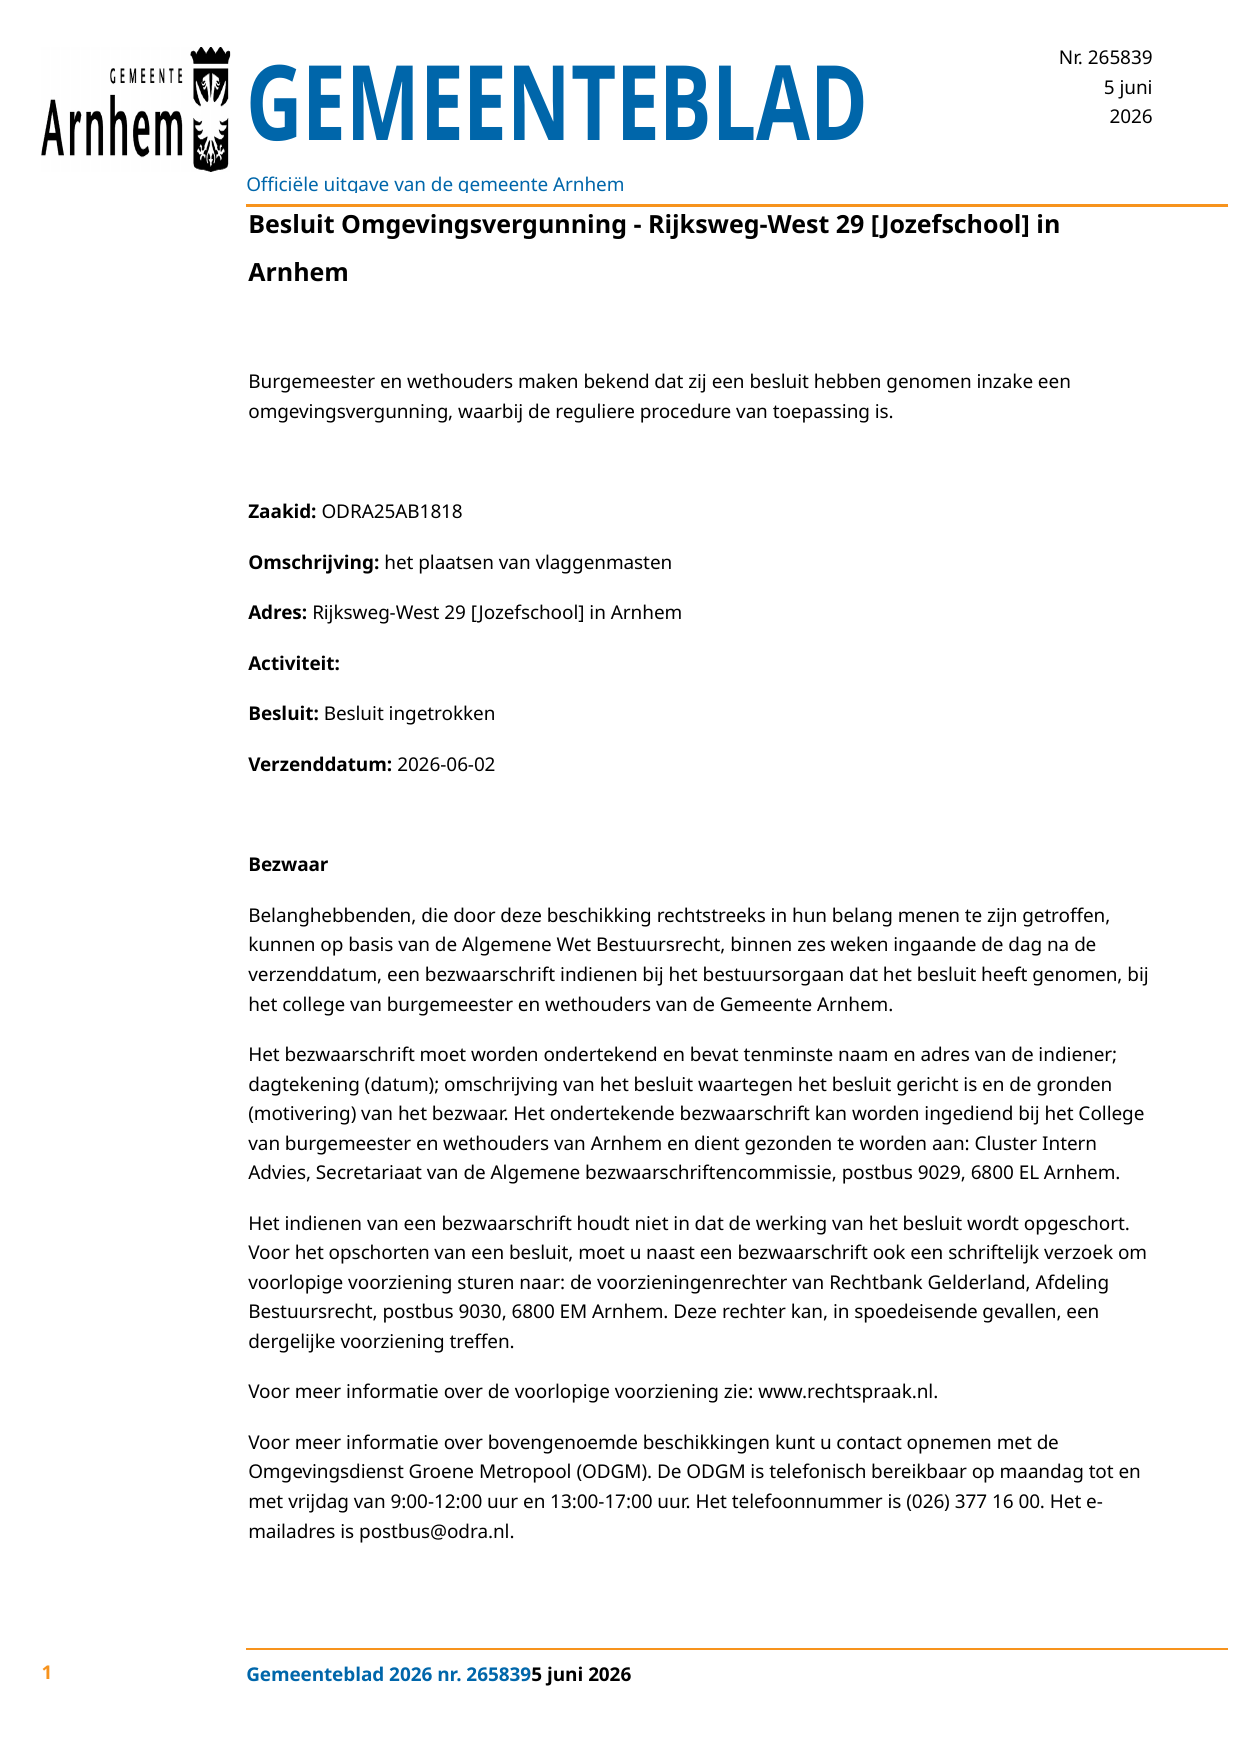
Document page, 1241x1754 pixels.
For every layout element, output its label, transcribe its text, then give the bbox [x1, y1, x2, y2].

text Adres: Rijksweg-West 29 [Jozefschool] in Arnhem [248, 599, 1152, 625]
text Het indienen van een bezwaarschrift houdt niet in dat de werking van het besluit wordt opgeschort. Voor het opschorten van een besluit, moet u naast een bezwaarschrift ook een schriftelijk verzoek om voorlopige voorziening sturen naar: de voorzieningenrechter van Rechtbank Gelderland, Afdeling Bestuursrecht, postbus 9030, 6800 EM Arnhem. Deze rechter kan, in spoedeisende gevallen, een dergelijke voorziening treffen. [248, 1210, 1152, 1354]
text Bezwaar [248, 852, 1152, 877]
text Belanghebbenden, die door deze beschikking rechtstreeks in hun belang menen te zijn getroffen, kunnen op basis van de Algemene Wet Bestuursrecht, binnen zes weken ingaande de dag na de verzenddatum, een bezwaarschrift indienen bij het bestuursorgaan dat het besluit heeft genomen, bij het college van burgemeester en wethouders van de Gemeente Arnhem. [248, 902, 1152, 1017]
text Activiteit: [248, 650, 1152, 676]
text Het bezwaarschrift moet worden ondertekend en bevat tenminste naam en adres van de indiener; dagtekening (datum); omschrijving van het besluit waartegen het besluit gericht is en de gronden (motivering) van het bezwaar. Het ondertekende bezwaarschrift kan worden ingediend bij het College van burgemeester en wethouders van Arnhem en dient gezonden te worden aan: Cluster Intern Advies, Secretariaat van de Algemene bezwaarschriftencommissie, postbus 9029, 6800 EL Arnhem. [248, 1041, 1152, 1185]
text Voor meer informatie over bovengenoemde beschikkingen kunt u contact opnemen met de Omgevingsdienst Groene Metropool (ODGM). De ODGM is telefonisch bereikbaar op maandag tot en met vrijdag van 9:00-12:00 uur en 13:00-17:00 uur. Het telefoonnummer is (026) 377 16 00. Het e-mailadres is postbus@odra.nl. [248, 1429, 1152, 1544]
text Besluit: Besluit ingetrokken [248, 700, 1152, 726]
text Omschrijving: het plaatsen van vlaggenmasten [248, 549, 1152, 575]
text Burgemeester en wethouders maken bekend dat zij een besluit hebben genomen inzake een omgevingsvergunning, waarbij de reguliere procedure van toepassing is. [248, 368, 1152, 424]
text Zaakid: ODRA25AB1818 [248, 499, 1152, 524]
picture [41, 47, 231, 172]
text Verzenddatum: 2026-06-02 [248, 751, 1152, 777]
text Voor meer informatie over de voorlopige voorziening zie: www.rechtspraak.nl. [248, 1379, 1152, 1404]
text Besluit Omgevingsvergunning - Rijksweg-West 29 [Jozefschool] in Arnhem [248, 207, 1152, 288]
